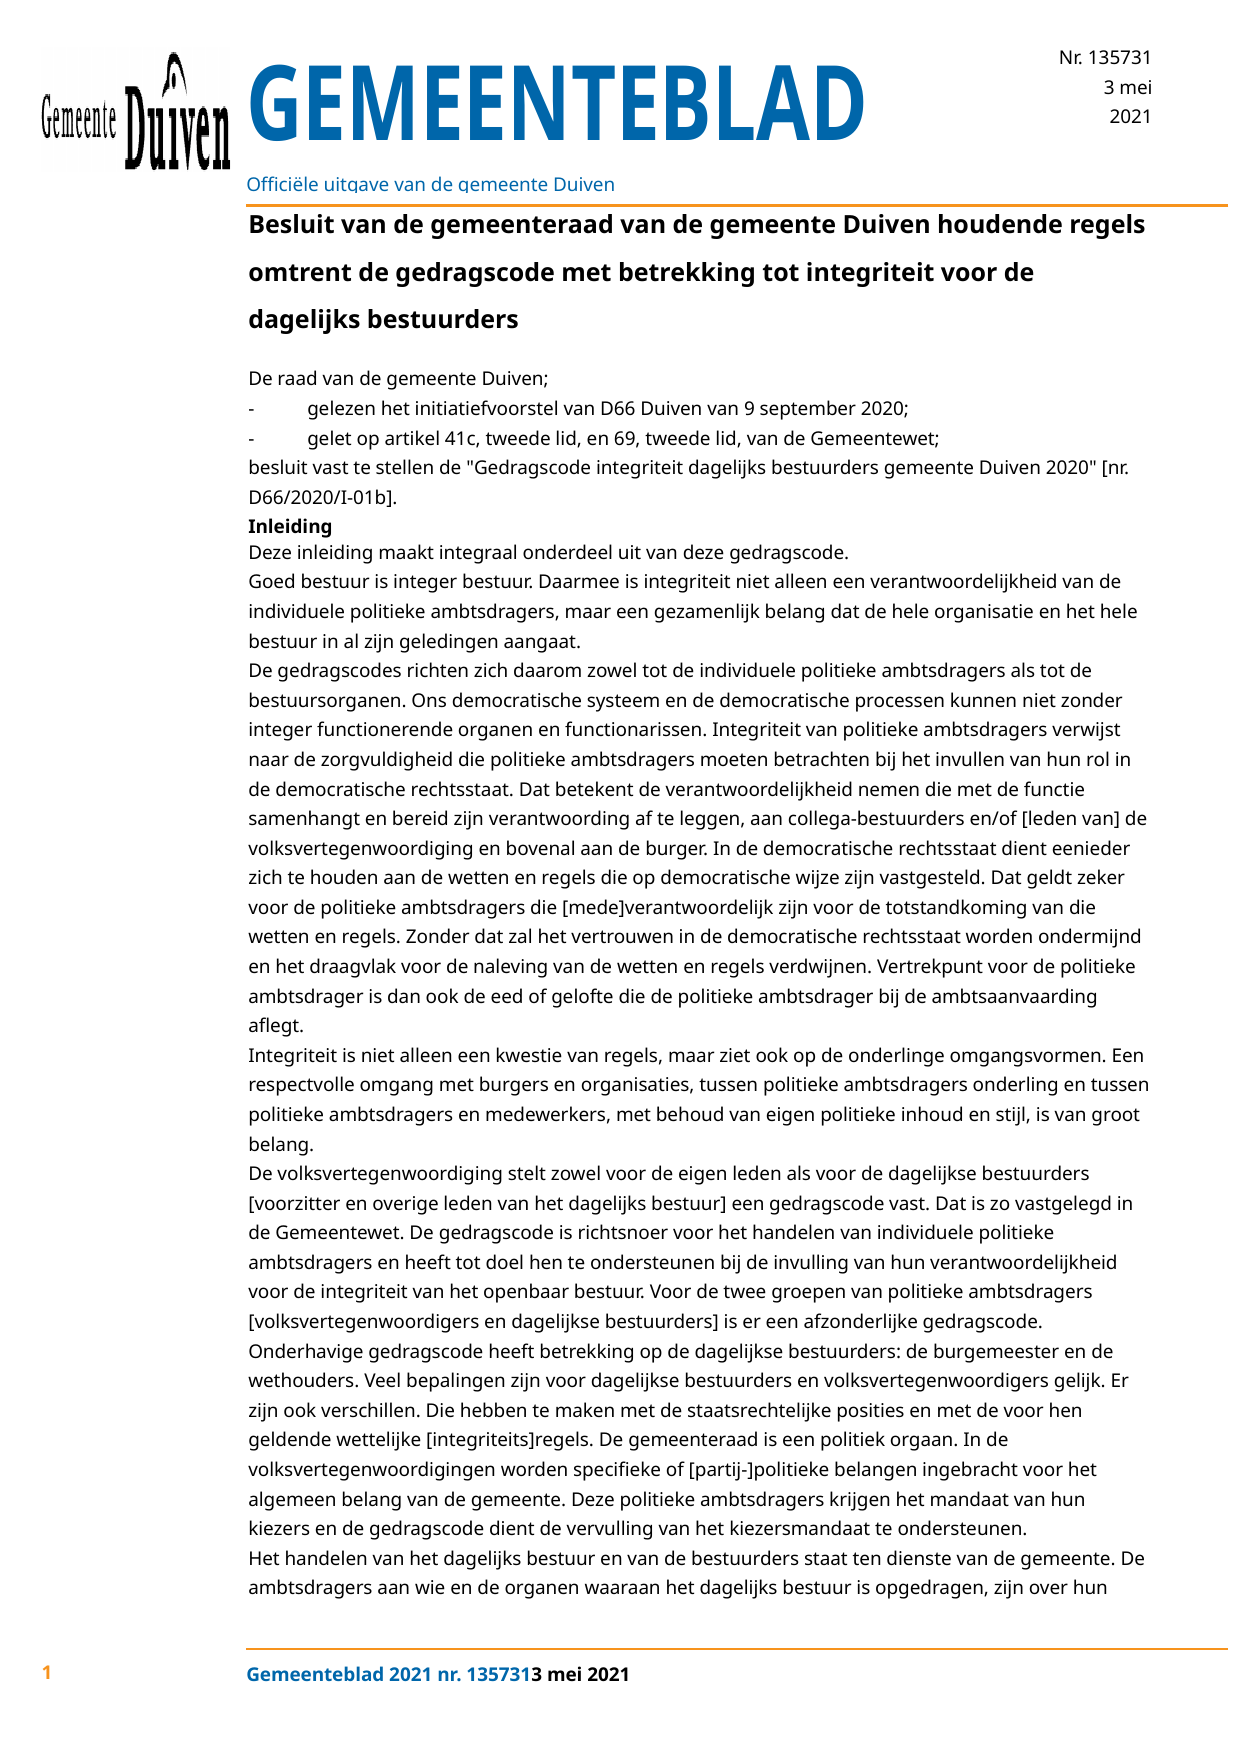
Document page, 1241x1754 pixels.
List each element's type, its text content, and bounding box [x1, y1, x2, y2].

list gelet op artikel 41c, tweede lid, en 69, tweede lid, van de Gemeentewet; [248, 425, 1152, 450]
list gelezen het initiatiefvoorstel van D66 Duiven van 9 september 2020; [248, 395, 1152, 421]
text Besluit van de gemeenteraad van de gemeente Duiven houdende regels omtrent de gedragscode met betrekking tot integriteit voor de dagelijks bestuurders [248, 207, 1152, 336]
text De raad van de gemeente Duiven; [248, 366, 1152, 391]
text Goed bestuur is integer bestuur. Daarmee is integriteit niet alleen een verantwoordelijkheid van de individuele politieke ambtsdragers, maar een gezamenlijk belang dat de hele organisatie en het hele bestuur in al zijn geledingen aangaat. [248, 569, 1152, 654]
text Deze inleiding maakt integraal onderdeel uit van deze gedragscode. [248, 539, 1152, 565]
text Inleiding [248, 513, 1152, 539]
picture [41, 47, 231, 172]
text De gedragscodes richten zich daarom zowel tot de individuele politieke ambtsdragers als tot de bestuursorganen. Ons democratische systeem en de democratische processen kunnen niet zonder integer functionerende organen en functionarissen. Integriteit van politieke ambtsdragers verwijst naar de zorgvuldigheid die politieke ambtsdragers moeten betrachten bij het invullen van hun rol in de democratische rechtsstaat. Dat betekent de verantwoordelijkheid nemen die met de functie samenhangt en bereid zijn verantwoording af te leggen, aan collega-bestuurders en/of [leden van] de volksvertegenwoordiging en bovenal aan de burger. In de democratische rechtsstaat dient eenieder zich te houden aan de wetten en regels die op democratische wijze zijn vastgesteld. Dat geldt zeker voor de politieke ambtsdragers die [mede]verantwoordelijk zijn voor de totstandkoming van die wetten en regels. Zonder dat zal het vertrouwen in de democratische rechtsstaat worden ondermijnd en het draagvlak voor de naleving van de wetten en regels verdwijnen. Vertrekpunt voor de politieke ambtsdrager is dan ook de eed of gelofte die de politieke ambtsdrager bij de ambtsaanvaarding aflegt. [248, 657, 1152, 1038]
text besluit vast te stellen de "Gedragscode integriteit dagelijks bestuurders gemeente Duiven 2020" [nr. D66/2020/I-01b]. [248, 454, 1152, 509]
text Het handelen van het dagelijks bestuur en van de bestuurders staat ten dienste van de gemeente. De ambtsdragers aan wie en de organen waaraan het dagelijks bestuur is opgedragen, zijn over hun [248, 1545, 1152, 1600]
text Integriteit is niet alleen een kwestie van regels, maar ziet ook op de onderlinge omgangsvormen. Een respectvolle omgang met burgers en organisaties, tussen politieke ambtsdragers onderling en tussen politieke ambtsdragers en medewerkers, met behoud van eigen politieke inhoud en stijl, is van groot belang. [248, 1042, 1152, 1157]
text De volksvertegenwoordiging stelt zowel voor de eigen leden als voor de dagelijkse bestuurders [voorzitter en overige leden van het dagelijks bestuur] een gedragscode vast. Dat is zo vastgelegd in de Gemeentewet. De gedragscode is richtsnoer voor het handelen van individuele politieke ambtsdragers en heeft tot doel hen te ondersteunen bij de invulling van hun verantwoordelijkheid voor de integriteit van het openbaar bestuur. Voor de twee groepen van politieke ambtsdragers [volksvertegenwoordigers en dagelijkse bestuurders] is er een afzonderlijke gedragscode. Onderhavige gedragscode heeft betrekking op de dagelijkse bestuurders: de burgemeester en de wethouders. Veel bepalingen zijn voor dagelijkse bestuurders en volksvertegenwoordigers gelijk. Er zijn ook verschillen. Die hebben te maken met de staatsrechtelijke posities en met de voor hen geldende wettelijke [integriteits]regels. De gemeenteraad is een politiek orgaan. In de volksvertegenwoordigingen worden specifieke of [partij-]politieke belangen ingebracht voor het algemeen belang van de gemeente. Deze politieke ambtsdragers krijgen het mandaat van hun kiezers en de gedragscode dient de vervulling van het kiezersmandaat te ondersteunen. [248, 1160, 1152, 1541]
